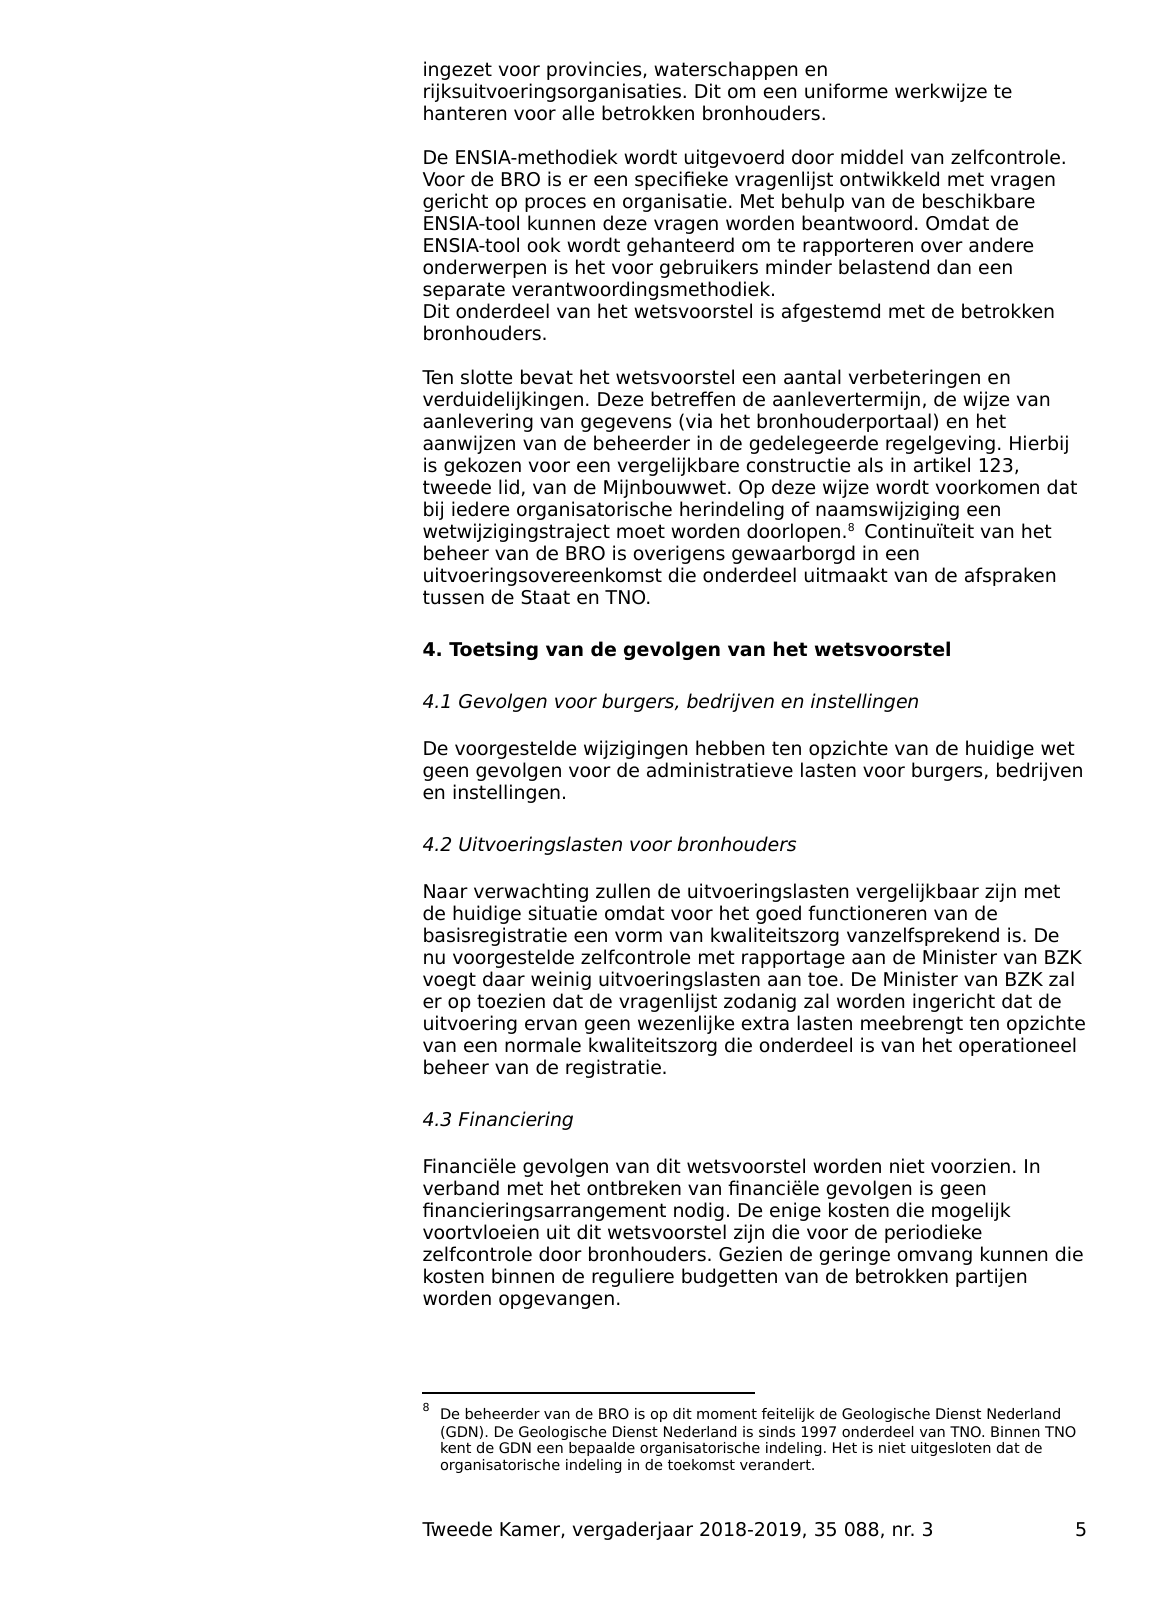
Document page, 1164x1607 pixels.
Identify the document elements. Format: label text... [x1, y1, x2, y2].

text Naar verwachting zullen de uitvoeringslasten vergelijkbaar zijn met de huidige situatie omdat voor het goed functioneren van de basisregistratie een vorm van kwaliteitszorg vanzelfsprekend is. De nu voorgestelde zelfcontrole met rapportage aan de Minister van BZK voegt daar weinig uitvoeringslasten aan toe. De Minister van BZK zal er op toezien dat de vragenlijst zodanig zal worden ingericht dat de uitvoering ervan geen wezenlijke extra lasten meebrengt ten opzichte van een normale kwaliteitszorg die onderdeel is van het operationeel beheer van de registratie. [422, 881, 1087, 1079]
text ingezet voor provincies, waterschappen en rijksuitvoeringsorganisaties. Dit om een uniforme werkwijze te hanteren voor alle betrokken bronhouders. [422, 59, 1087, 125]
subtitle 4. Toetsing van de gevolgen van het wetsvoorstel [422, 639, 1087, 661]
text De beheerder van de BRO is op dit moment feitelijk de Geologische Dienst Nederland (GDN). De Geologische Dienst Nederland is sinds 1997 onderdeel van TNO. Binnen TNO kent de GDN een bepaalde organisatorische indeling. Het is niet uitgesloten dat de organisatorische indeling in de toekomst verandert. [422, 1402, 1087, 1474]
text Dit onderdeel van het wetsvoorstel is afgestemd met de betrokken bronhouders. [422, 301, 1087, 345]
subtitle 4.1 Gevolgen voor burgers, bedrijven en instellingen [422, 691, 1087, 713]
text De voorgestelde wijzigingen hebben ten opzichte van de huidige wet geen gevolgen voor de administratieve lasten voor burgers, bedrijven en instellingen. [422, 738, 1087, 804]
text Financiële gevolgen van dit wetsvoorstel worden niet voorzien. In verband met het ontbreken van financiële gevolgen is geen financieringsarrangement nodig. De enige kosten die mogelijk voortvloeien uit dit wetsvoorstel zijn die voor de periodieke zelfcontrole door bronhouders. Gezien de geringe omvang kunnen die kosten binnen de reguliere budgetten van de betrokken partijen worden opgevangen. [422, 1156, 1087, 1309]
subtitle 4.3 Financiering [422, 1109, 1087, 1131]
text Ten slotte bevat het wetsvoorstel een aantal verbeteringen en verduidelijkingen. Deze betreffen de aanlevertermijn, de wijze van aanlevering van gegevens (via het bronhouderportaal) en het aanwijzen van de beheerder in de gedelegeerde regelgeving. Hierbij is gekozen voor een vergelijkbare constructie als in artikel 123, tweede lid, van de Mijnbouwwet. Op deze wijze wordt voorkomen dat bij iedere organisatorische herindeling of naamswijziging een wetwijzigingstraject moet worden doorlopen. Continuïteit van het beheer van de BRO is overigens gewaarborgd in een uitvoeringsovereenkomst die onderdeel uitmaakt van de afspraken tussen de Staat en TNO. [422, 367, 1087, 609]
subtitle 4.2 Uitvoeringslasten voor bronhouders [422, 834, 1087, 856]
text De ENSIA-methodiek wordt uitgevoerd door middel van zelfcontrole. Voor de BRO is er een specifieke vragenlijst ontwikkeld met vragen gericht op proces en organisatie. Met behulp van de beschikbare ENSIA-tool kunnen deze vragen worden beantwoord. Omdat de ENSIA-tool ook wordt gehanteerd om te rapporteren over andere onderwerpen is het voor gebruikers minder belastend dan een separate verantwoordingsmethodiek. [422, 147, 1087, 301]
